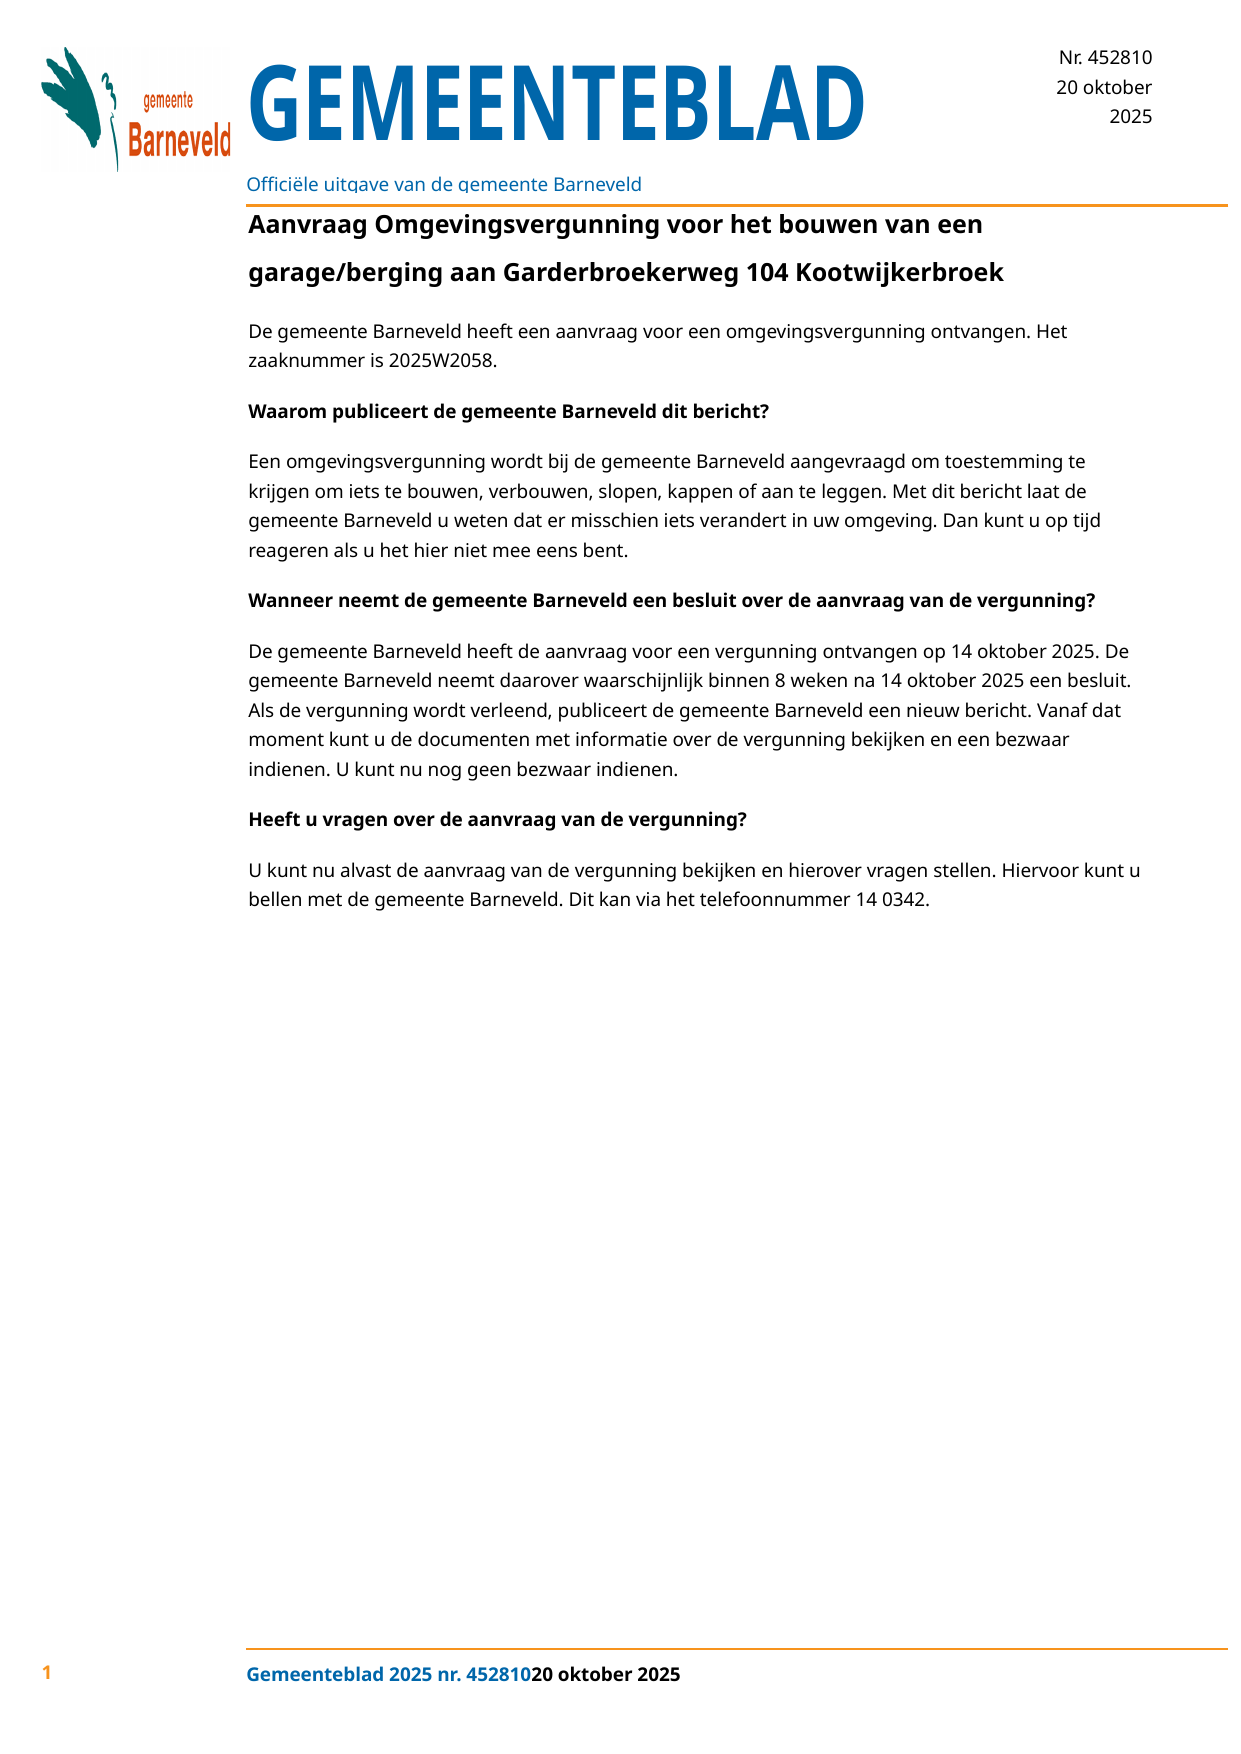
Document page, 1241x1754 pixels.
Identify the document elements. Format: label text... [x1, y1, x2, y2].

text Een omgevingsvergunning wordt bij de gemeente Barneveld aangevraagd om toestemming te krijgen om iets te bouwen, verbouwen, slopen, kappen of aan te leggen. Met dit bericht laat de gemeente Barneveld u weten dat er misschien iets verandert in uw omgeving. Dan kunt u op tijd reageren als u het hier niet mee eens bent. [248, 448, 1152, 563]
picture [41, 47, 231, 172]
text U kunt nu alvast de aanvraag van de vergunning bekijken en hierover vragen stellen. Hiervoor kunt u bellen met de gemeente Barneveld. Dit kan via het telefoonnummer 14 0342. [248, 857, 1152, 912]
text De gemeente Barneveld heeft de aanvraag voor een vergunning ontvangen op 14 oktober 2025. De gemeente Barneveld neemt daarover waarschijnlijk binnen 8 weken na 14 oktober 2025 een besluit. Als de vergunning wordt verleend, publiceert de gemeente Barneveld een nieuw bericht. Vanaf dat moment kunt u de documenten met informatie over de vergunning bekijken en een bezwaar indienen. U kunt nu nog geen bezwaar indienen. [248, 638, 1152, 782]
text Heeft u vragen over de aanvraag van de vergunning? [248, 807, 1152, 832]
text De gemeente Barneveld heeft een aanvraag voor een omgevingsvergunning ontvangen. Het zaaknummer is 2025W2058. [248, 318, 1152, 373]
text Wanneer neemt de gemeente Barneveld een besluit over de aanvraag van de vergunning? [248, 587, 1152, 613]
text Waarom publiceert de gemeente Barneveld dit bericht? [248, 398, 1152, 424]
text Aanvraag Omgevingsvergunning voor het bouwen van een garage/berging aan Garderbroekerweg 104 Kootwijkerbroek [248, 207, 1152, 288]
